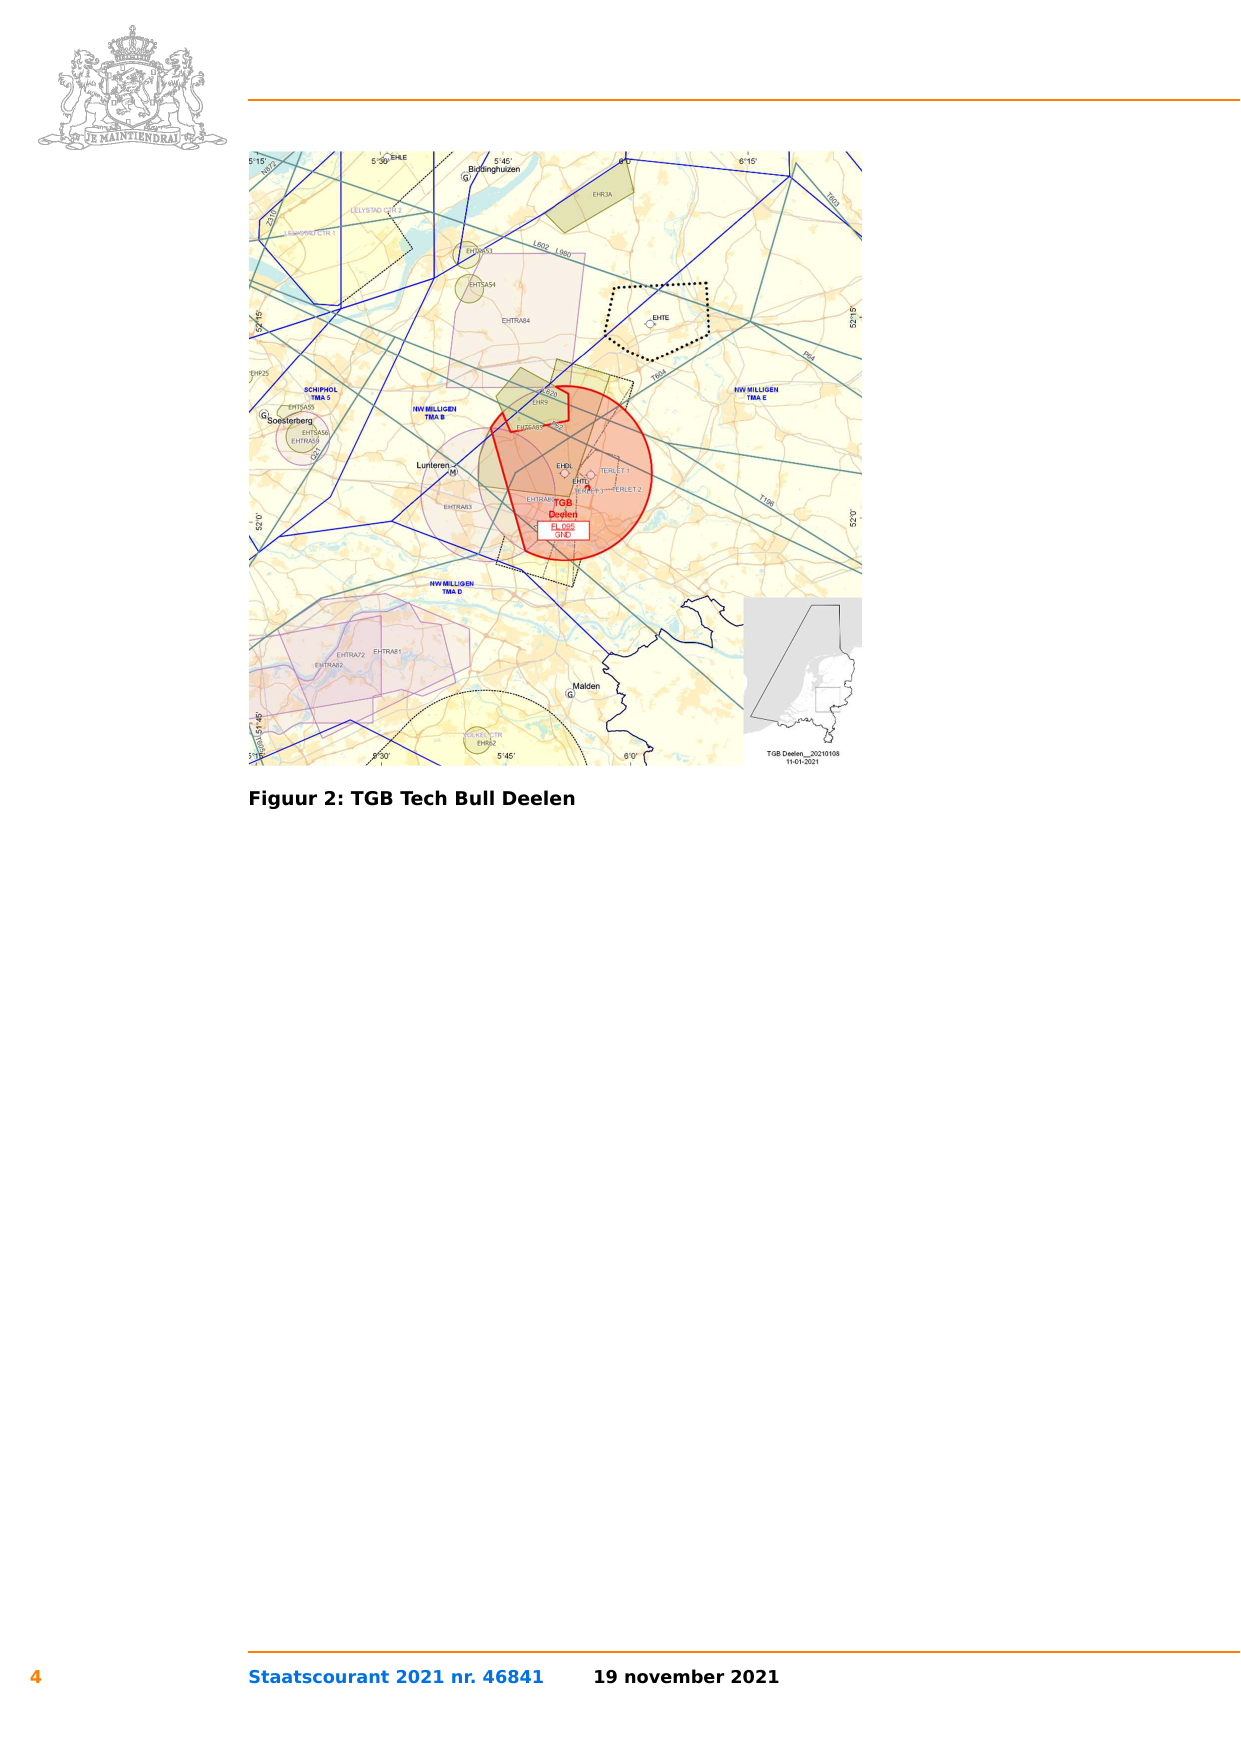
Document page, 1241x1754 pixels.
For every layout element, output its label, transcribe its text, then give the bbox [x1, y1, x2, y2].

picture [38, 25, 227, 150]
text Figuur 2: TGB Tech Bull Deelen [248, 788, 862, 810]
picture [248, 151, 863, 766]
